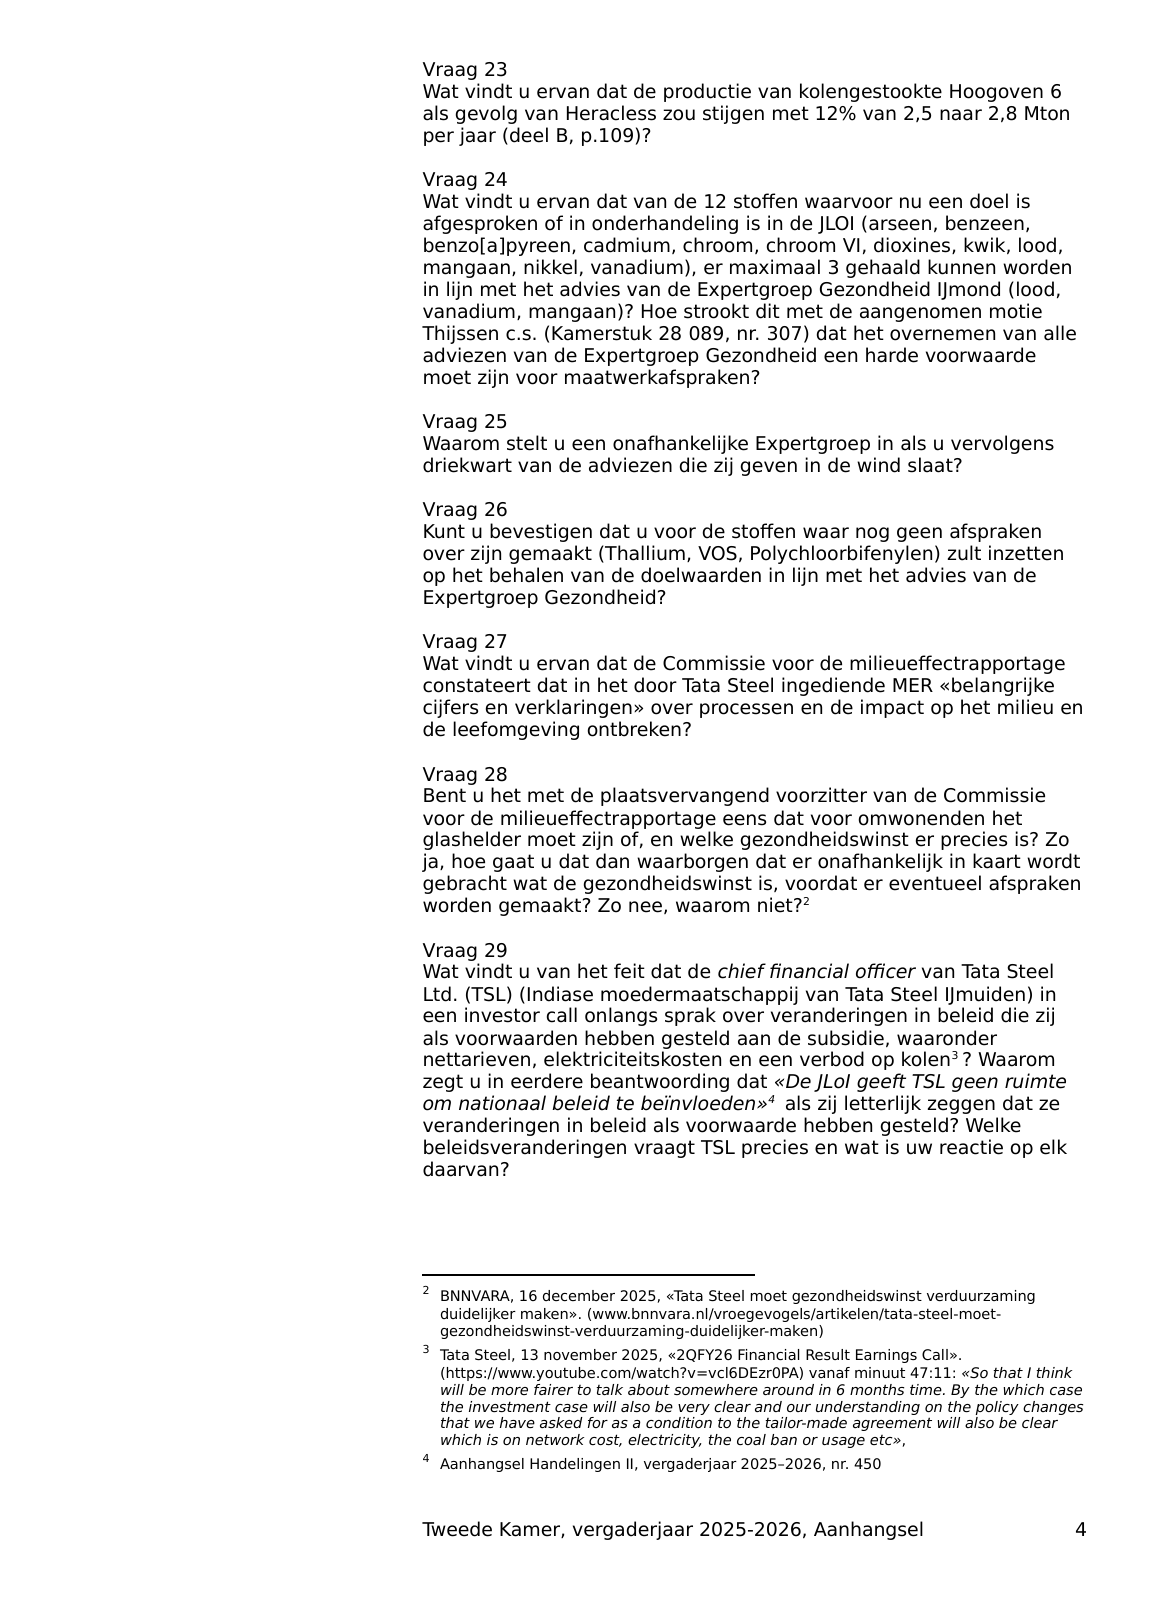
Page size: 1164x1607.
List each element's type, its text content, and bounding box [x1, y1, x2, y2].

text Vraag 24 [422, 169, 1087, 191]
text Vraag 26 [422, 499, 1087, 521]
text Bent u het met de plaatsvervangend voorzitter van de Commissie voor de milieueffectrapportage eens dat voor omwonenden het glashelder moet zijn of, en welke gezondheidswinst er precies is? Zo ja, hoe gaat u dat dan waarborgen dat er onafhankelijk in kaart wordt gebracht wat de gezondheidswinst is, voordat er eventueel afspraken worden gemaakt? Zo nee, waarom niet? [422, 785, 1087, 917]
text BNNVARA, 16 december 2025, «Tata Steel moet gezondheidswinst verduurzaming duidelijker maken». (www.bnnvara.nl/vroegevogels/artikelen/tata-steel-moet-gezondheidswinst-verduurzaming-duidelijker-maken) [422, 1284, 1087, 1340]
text Vraag 27 [422, 631, 1087, 653]
text Wat vindt u van het feit dat de chief financial officer van Tata Steel Ltd. (TSL) (Indiase moedermaatschappij van Tata Steel IJmuiden) in een investor call onlangs sprak over veranderingen in beleid die zij als voorwaarden hebben gesteld aan de subsidie, waaronder nettarieven, elektriciteitskosten en een verbod op kolen? Waarom zegt u in eerdere beantwoording dat «De JLoI geeft TSL geen ruimte om nationaal beleid te beïnvloeden» als zij letterlijk zeggen dat ze veranderingen in beleid als voorwaarde hebben gesteld? Welke beleidsveranderingen vraagt TSL precies en wat is uw reactie op elk daarvan? [422, 961, 1087, 1181]
text Wat vindt u ervan dat de productie van kolengestookte Hoogoven 6 als gevolg van Heracless zou stijgen met 12% van 2,5 naar 2,8 Mton per jaar (deel B, p.109)? [422, 81, 1087, 147]
text Vraag 25 [422, 411, 1087, 433]
text Tata Steel, 13 november 2025, «2QFY26 Financial Result Earnings Call». (https://www.youtube.com/watch?v=vcl6DEzr0PA) vanaf minuut 47:11: «So that I think will be more fairer to talk about somewhere around in 6 months time. By the which case the investment case will also be very clear and our understanding on the policy changes that we have asked for as a condition to the tailor-made agreement will also be clear which is on network cost, electricity, the coal ban or usage etc», [422, 1343, 1087, 1449]
text Wat vindt u ervan dat de Commissie voor de milieueffectrapportage constateert dat in het door Tata Steel ingediende MER «belangrijke cijfers en verklaringen» over processen en de impact op het milieu en de leefomgeving ontbreken? [422, 653, 1087, 741]
text Vraag 23 [422, 59, 1087, 81]
text Vraag 29 [422, 939, 1087, 961]
text Aanhangsel Handelingen II, vergaderjaar 2025–2026, nr. 450 [422, 1452, 1087, 1474]
text Kunt u bevestigen dat u voor de stoffen waar nog geen afspraken over zijn gemaakt (Thallium, VOS, Polychloorbifenylen) zult inzetten op het behalen van de doelwaarden in lijn met het advies van de Expertgroep Gezondheid? [422, 521, 1087, 609]
text Wat vindt u ervan dat van de 12 stoffen waarvoor nu een doel is afgesproken of in onderhandeling is in de JLOI (arseen, benzeen, benzo[a]pyreen, cadmium, chroom, chroom VI, dioxines, kwik, lood, mangaan, nikkel, vanadium), er maximaal 3 gehaald kunnen worden in lijn met het advies van de Expertgroep Gezondheid IJmond (lood, vanadium, mangaan)? Hoe strookt dit met de aangenomen motie Thijssen c.s. (Kamerstuk 28 089, nr. 307) dat het overnemen van alle adviezen van de Expertgroep Gezondheid een harde voorwaarde moet zijn voor maatwerkafspraken? [422, 191, 1087, 389]
text Waarom stelt u een onafhankelijke Expertgroep in als u vervolgens driekwart van de adviezen die zij geven in de wind slaat? [422, 433, 1087, 477]
text Vraag 28 [422, 763, 1087, 785]
